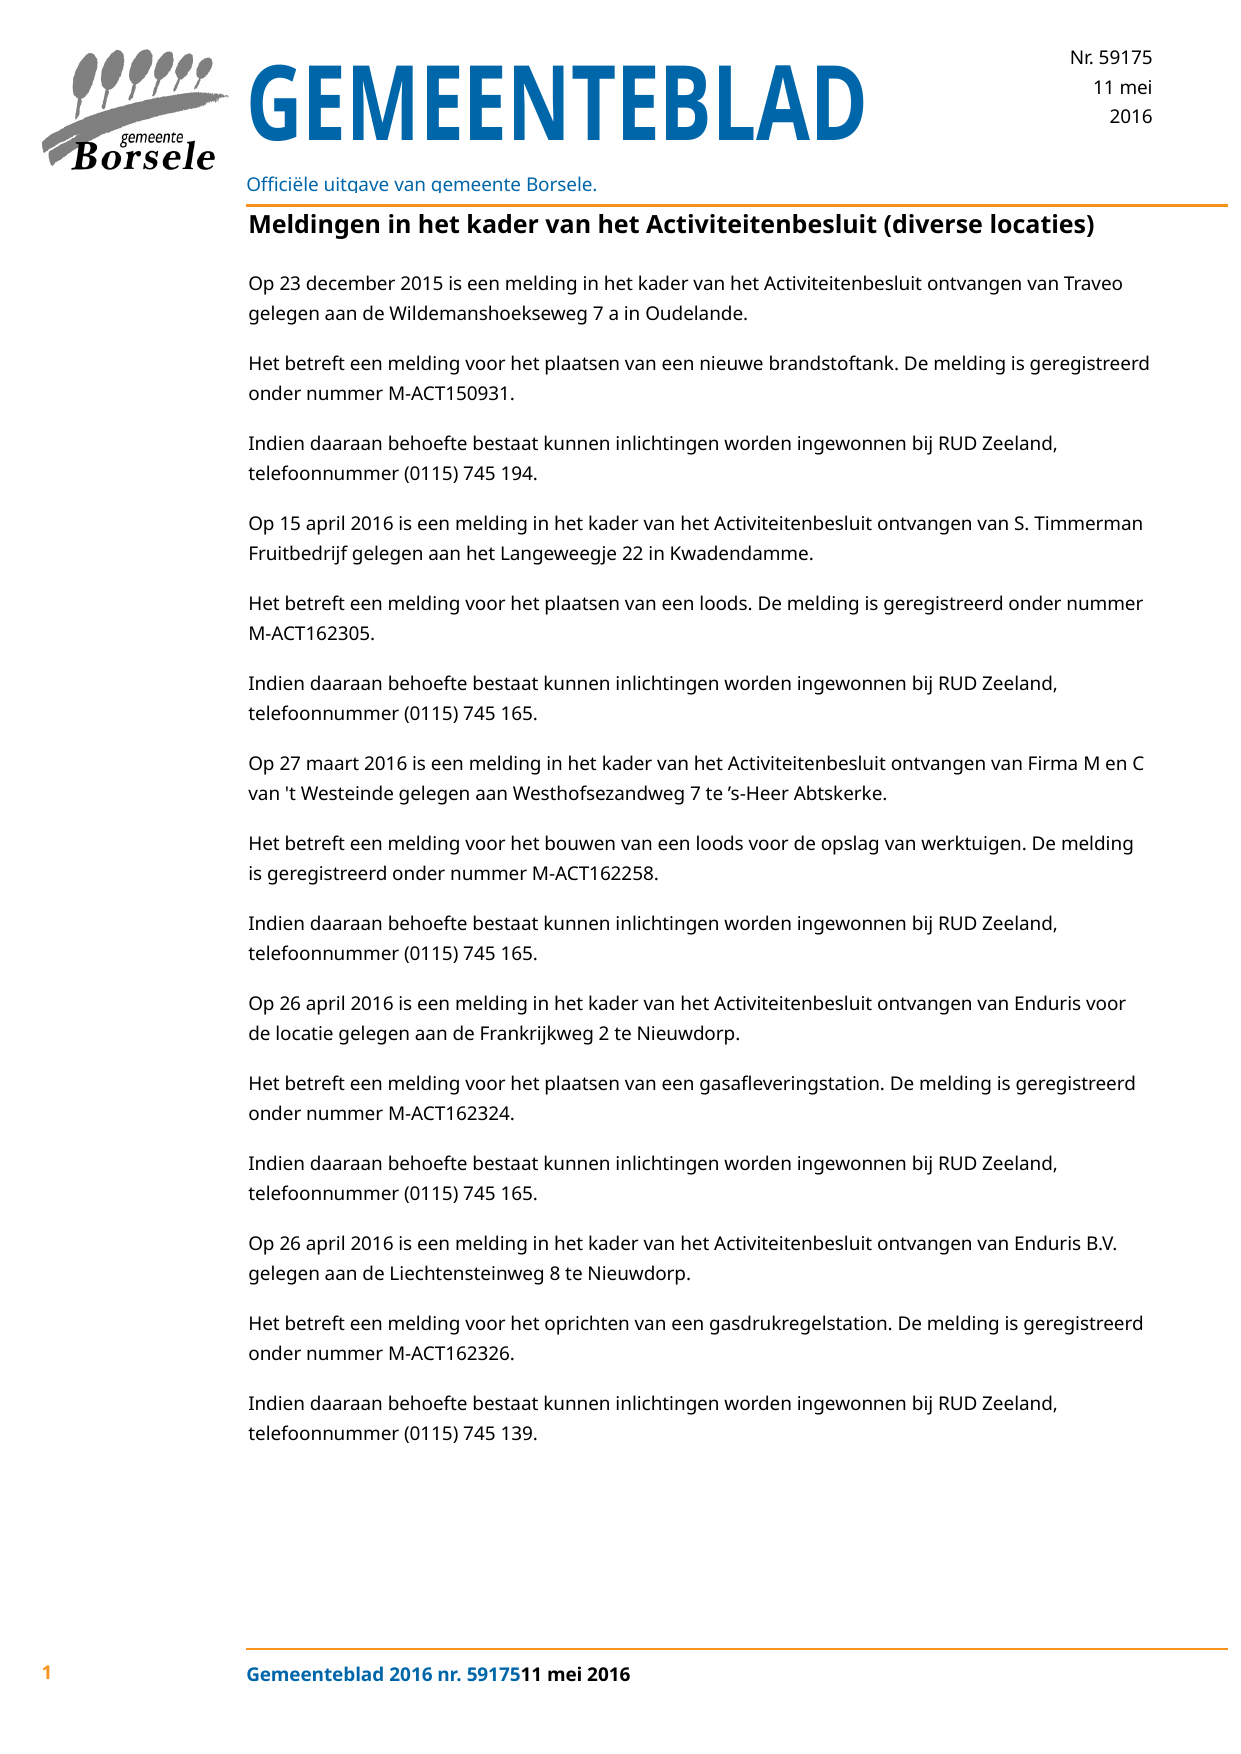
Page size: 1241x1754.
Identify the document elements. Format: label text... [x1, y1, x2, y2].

text Op 27 maart 2016 is een melding in het kader van het Activiteitenbesluit ontvangen van Firma M en C van 't Westeinde gelegen aan Westhofsezandweg 7 te ’s-Heer Abtskerke. [248, 750, 1152, 806]
text Meldingen in het kader van het Activiteitenbesluit (diverse locaties) [248, 207, 1152, 241]
text Indien daaraan behoefte bestaat kunnen inlichtingen worden ingewonnen bij RUD Zeeland, telefoonnummer (0115) 745 165. [248, 910, 1152, 966]
text Indien daaraan behoefte bestaat kunnen inlichtingen worden ingewonnen bij RUD Zeeland, telefoonnummer (0115) 745 139. [248, 1390, 1152, 1446]
picture [41, 47, 231, 172]
text Het betreft een melding voor het plaatsen van een gasafleveringstation. De melding is geregistreerd onder nummer M-ACT162324. [248, 1070, 1152, 1126]
text Op 26 april 2016 is een melding in het kader van het Activiteitenbesluit ontvangen van Enduris voor de locatie gelegen aan de Frankrijkweg 2 te Nieuwdorp. [248, 990, 1152, 1046]
text Het betreft een melding voor het bouwen van een loods voor de opslag van werktuigen. De melding is geregistreerd onder nummer M-ACT162258. [248, 830, 1152, 886]
text Op 15 april 2016 is een melding in het kader van het Activiteitenbesluit ontvangen van S. Timmerman Fruitbedrijf gelegen aan het Langeweegje 22 in Kwadendamme. [248, 510, 1152, 566]
text Het betreft een melding voor het oprichten van een gasdrukregelstation. De melding is geregistreerd onder nummer M-ACT162326. [248, 1310, 1152, 1366]
text Indien daaraan behoefte bestaat kunnen inlichtingen worden ingewonnen bij RUD Zeeland, telefoonnummer (0115) 745 194. [248, 430, 1152, 486]
text Het betreft een melding voor het plaatsen van een loods. De melding is geregistreerd onder nummer M-ACT162305. [248, 590, 1152, 646]
text Indien daaraan behoefte bestaat kunnen inlichtingen worden ingewonnen bij RUD Zeeland, telefoonnummer (0115) 745 165. [248, 1150, 1152, 1206]
text Het betreft een melding voor het plaatsen van een nieuwe brandstoftank. De melding is geregistreerd onder nummer M-ACT150931. [248, 350, 1152, 406]
text Op 23 december 2015 is een melding in het kader van het Activiteitenbesluit ontvangen van Traveo gelegen aan de Wildemanshoekseweg 7 a in Oudelande. [248, 270, 1152, 326]
text Indien daaraan behoefte bestaat kunnen inlichtingen worden ingewonnen bij RUD Zeeland, telefoonnummer (0115) 745 165. [248, 670, 1152, 726]
text Op 26 april 2016 is een melding in het kader van het Activiteitenbesluit ontvangen van Enduris B.V. gelegen aan de Liechtensteinweg 8 te Nieuwdorp. [248, 1230, 1152, 1286]
